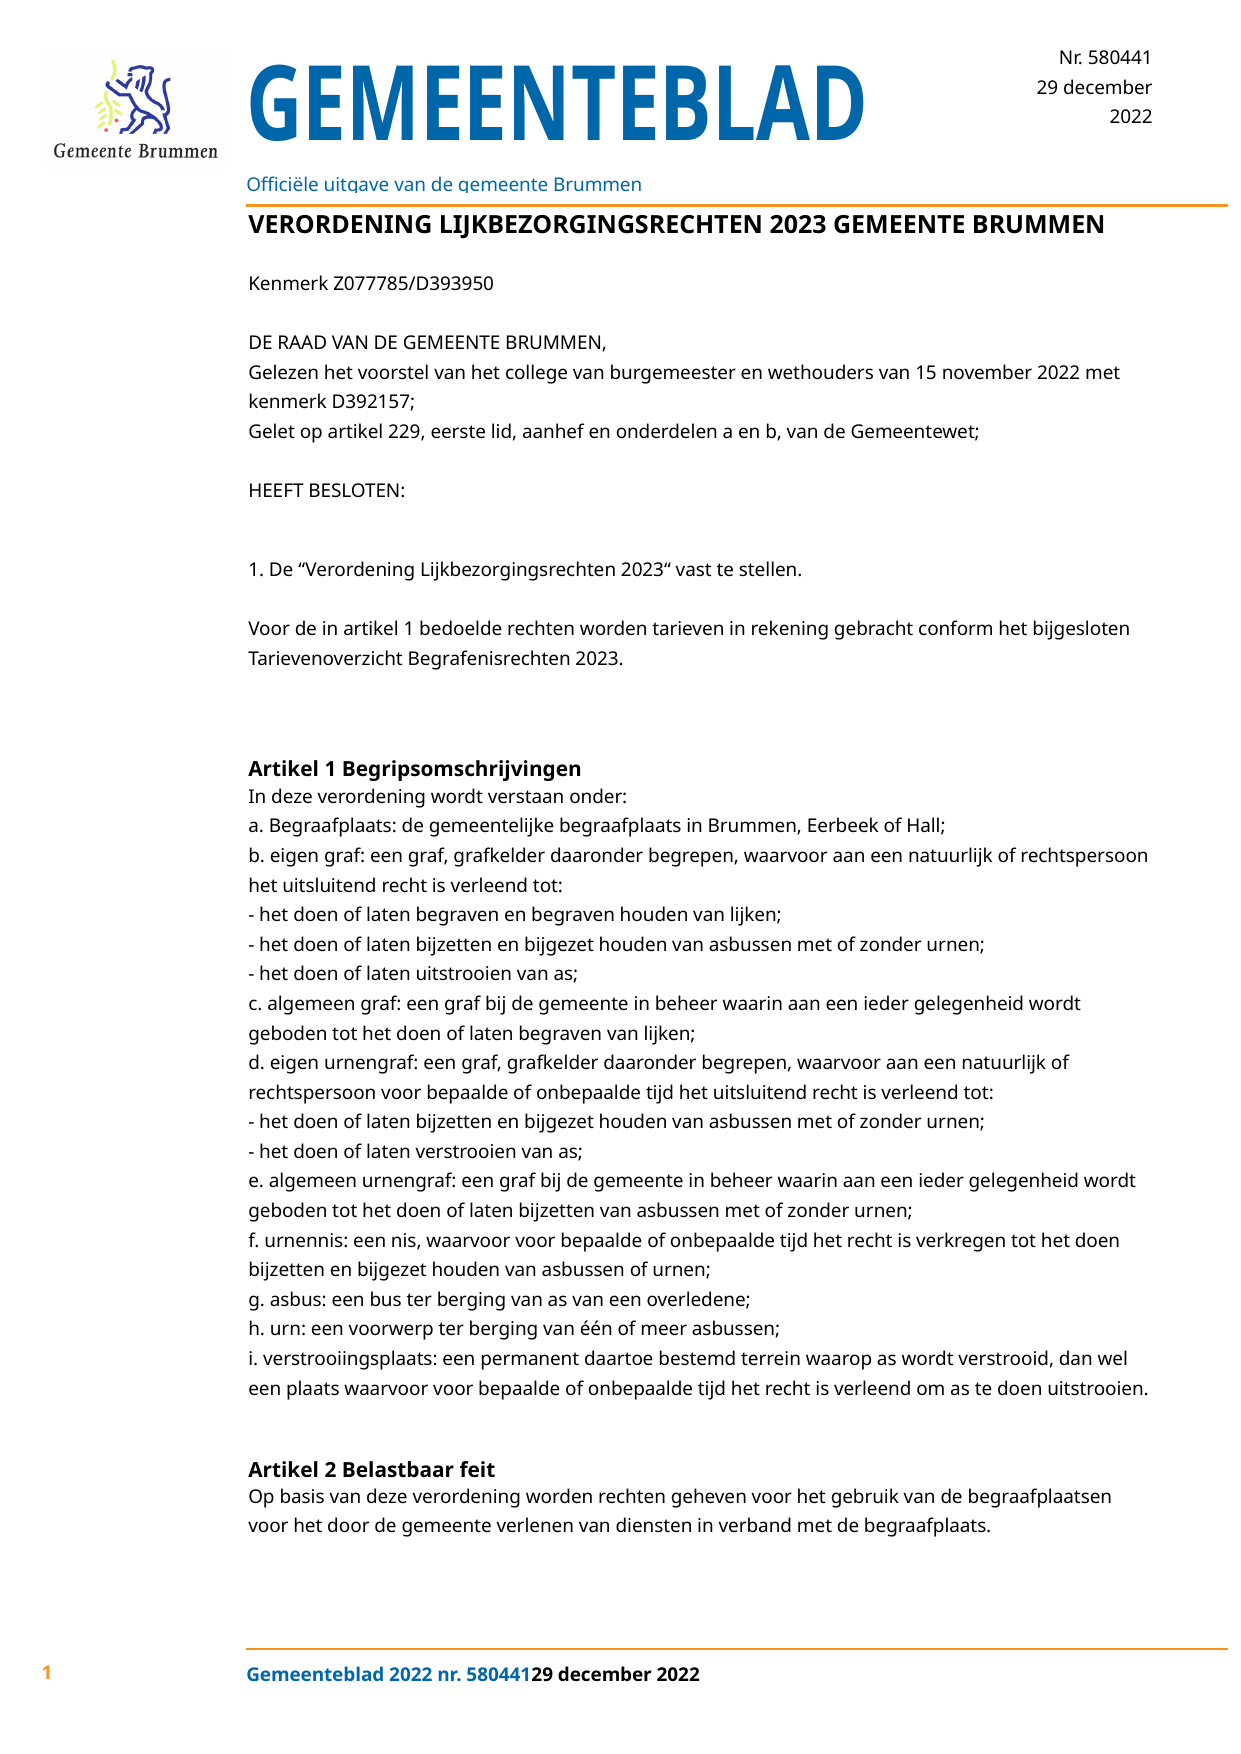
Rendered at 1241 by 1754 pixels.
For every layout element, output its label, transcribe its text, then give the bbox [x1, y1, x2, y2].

text e. algemeen urnengraf: een graf bij de gemeente in beheer waarin aan een ieder gelegenheid wordt geboden tot het doen of laten bijzetten van asbussen met of zonder urnen; [248, 1168, 1152, 1223]
picture [41, 47, 231, 172]
text Kenmerk Z077785/D393950 [248, 270, 1152, 296]
text c. algemeen graf: een graf bij de gemeente in beheer waarin aan een ieder gelegenheid wordt geboden tot het doen of laten begraven van lijken; [248, 990, 1152, 1045]
text b. eigen graf: een graf, grafkelder daaronder begrepen, waarvoor aan een natuurlijk of rechtspersoon het uitsluitend recht is verleend tot: [248, 842, 1152, 897]
text - het doen of laten bijzetten en bijgezet houden van asbussen met of zonder urnen; [248, 931, 1152, 957]
text Op basis van deze verordening worden rechten geheven voor het gebruik van de begraafplaatsen voor het door de gemeente verlenen van diensten in verband met de begraafplaats. [248, 1483, 1152, 1538]
text d. eigen urnengraf: een graf, grafkelder daaronder begrepen, waarvoor aan een natuurlijk of rechtspersoon voor bepaalde of onbepaalde tijd het uitsluitend recht is verleend tot: [248, 1049, 1152, 1104]
text VERORDENING LIJKBEZORGINGSRECHTEN 2023 GEMEENTE BRUMMEN [248, 207, 1152, 241]
text - het doen of laten uitstrooien van as; [248, 961, 1152, 986]
text i. verstrooiingsplaats: een permanent daartoe bestemd terrein waarop as wordt verstrooid, dan wel een plaats waarvoor voor bepaalde of onbepaalde tijd het recht is verleend om as te doen uitstrooien. [248, 1345, 1152, 1400]
text - het doen of laten verstrooien van as; [248, 1138, 1152, 1164]
text DE RAAD VAN DE GEMEENTE BRUMMEN, [248, 329, 1152, 355]
text Artikel 1 Begripsomschrijvingen [248, 754, 1152, 783]
text In deze verordening wordt verstaan onder: [248, 783, 1152, 809]
text f. urnennis: een nis, waarvoor voor bepaalde of onbepaalde tijd het recht is verkregen tot het doen bijzetten en bijgezet houden van asbussen of urnen; [248, 1227, 1152, 1282]
text HEEFT BESLOTEN: [248, 477, 1152, 503]
text g. asbus: een bus ter berging van as van een overledene; [248, 1286, 1152, 1312]
text Gelezen het voorstel van het college van burgemeester en wethouders van 15 november 2022 met kenmerk D392157; [248, 359, 1152, 414]
text Voor de in artikel 1 bedoelde rechten worden tarieven in rekening gebracht conform het bijgesloten Tarievenoverzicht Begrafenisrechten 2023. [248, 615, 1152, 671]
text a. Begraafplaats: de gemeentelijke begraafplaats in Brummen, Eerbeek of Hall; [248, 813, 1152, 838]
text h. urn: een voorwerp ter berging van één of meer asbussen; [248, 1316, 1152, 1341]
text 1. De “Verordening Lijkbezorgingsrechten 2023“ vast te stellen. [248, 556, 1152, 582]
text - het doen of laten begraven en begraven houden van lijken; [248, 901, 1152, 927]
text - het doen of laten bijzetten en bijgezet houden van asbussen met of zonder urnen; [248, 1108, 1152, 1134]
text Gelet op artikel 229, eerste lid, aanhef en onderdelen a en b, van de Gemeentewet; [248, 418, 1152, 444]
text Artikel 2 Belastbaar feit [248, 1455, 1152, 1483]
